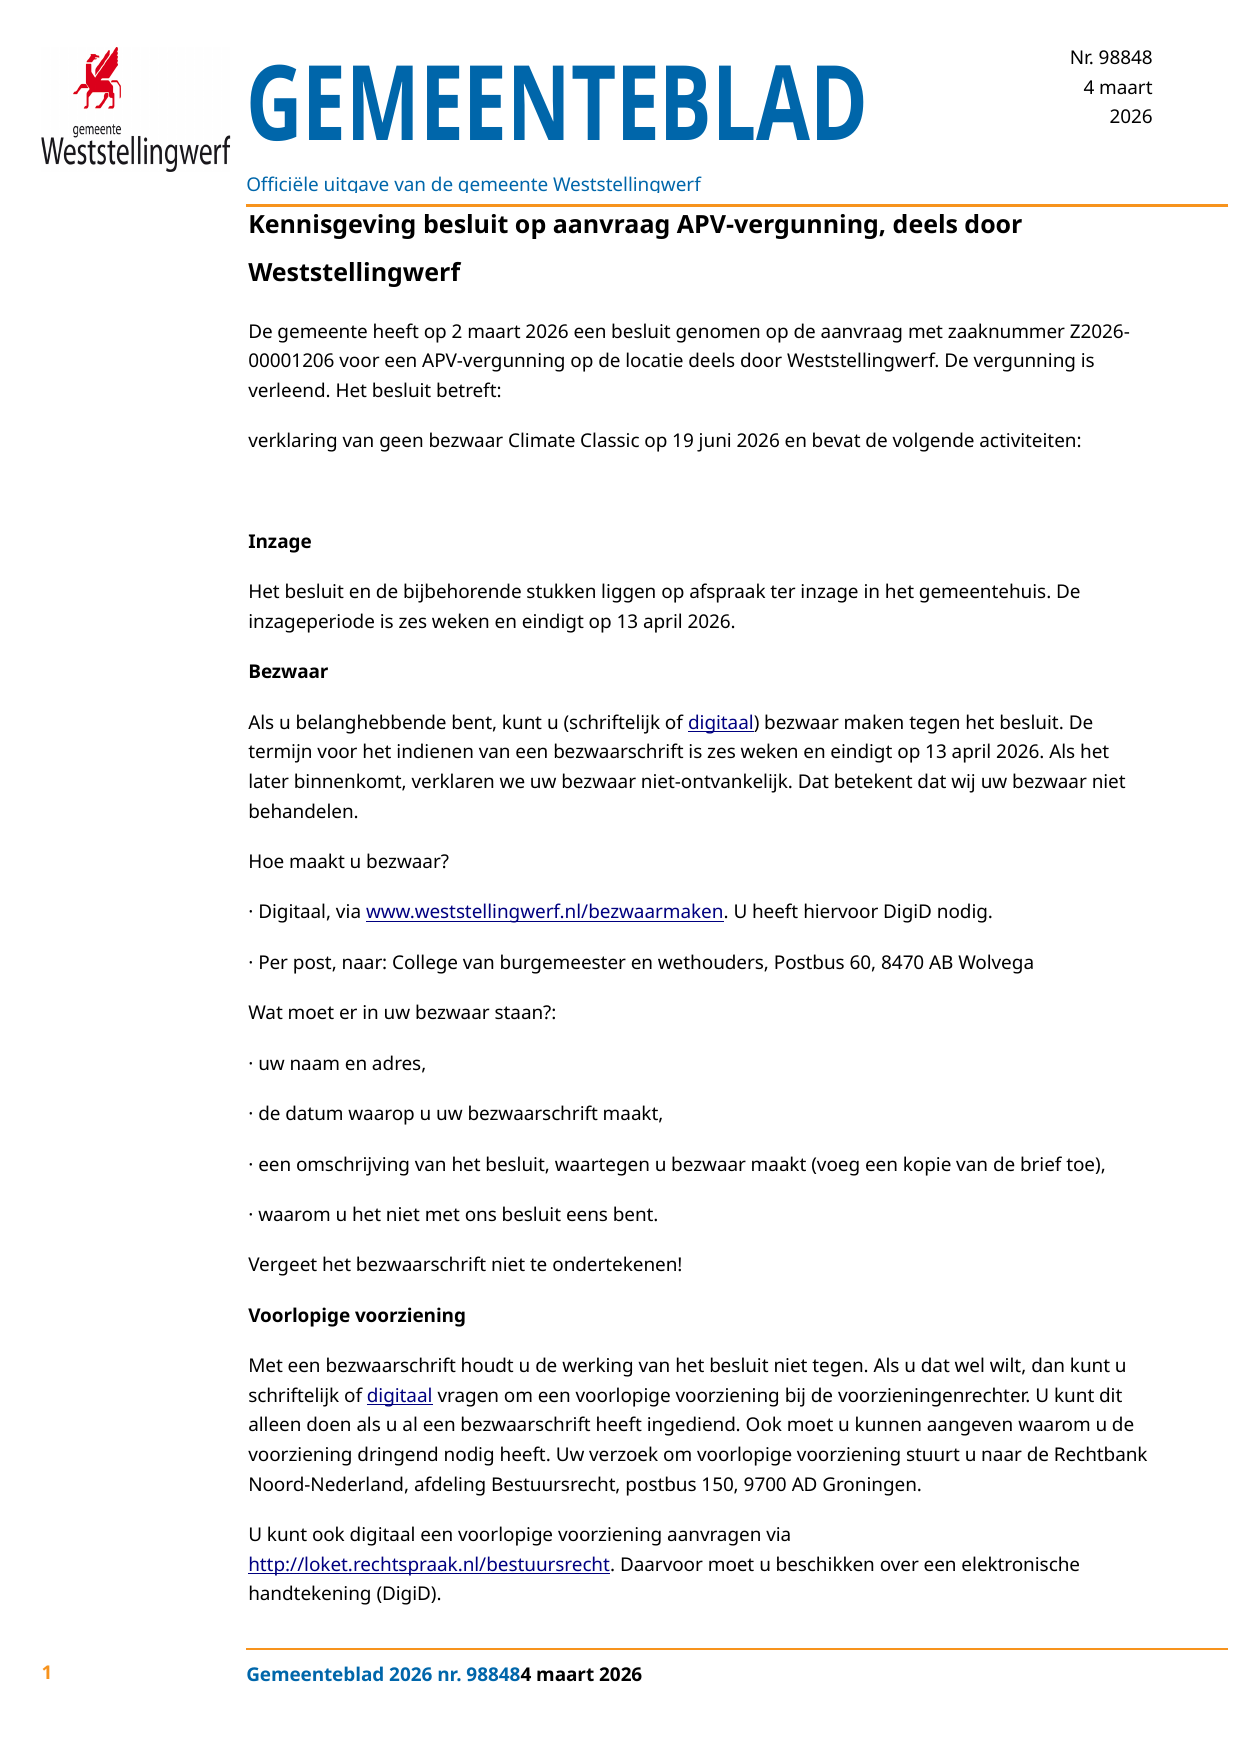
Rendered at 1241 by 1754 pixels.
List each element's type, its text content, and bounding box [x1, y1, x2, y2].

text De gemeente heeft op 2 maart 2026 een besluit genomen op de aanvraag met zaaknummer Z2026-00001206 voor een APV-vergunning op de locatie deels door Weststellingwerf. De vergunning is verleend. Het besluit betreft: [248, 318, 1152, 403]
text · uw naam en adres, [248, 1050, 1152, 1076]
text Kennisgeving besluit op aanvraag APV-vergunning, deels door Weststellingwerf [248, 207, 1152, 288]
text Inzage [248, 528, 1152, 554]
text Voorlopige voorziening [248, 1302, 1152, 1328]
picture [41, 47, 231, 172]
text Met een bezwaarschrift houdt u de werking van het besluit niet tegen. Als u dat wel wilt, dan kunt u schriftelijk of digitaal vragen om een voorlopige voorziening bij de voorzieningenrechter. U kunt dit alleen doen als u al een bezwaarschrift heeft ingediend. Ook moet u kunnen aangeven waarom u de voorziening dringend nodig heeft. Uw verzoek om voorlopige voorziening stuurt u naar de Rechtbank Noord-Nederland, afdeling Bestuursrecht, postbus 150, 9700 AD Groningen. [248, 1352, 1152, 1497]
text · Digitaal, via www.weststellingwerf.nl/bezwaarmaken. U heeft hiervoor DigiD nodig. [248, 899, 1152, 924]
text U kunt ook digitaal een voorlopige voorziening aanvragen via http://loket.rechtspraak.nl/bestuursrecht. Daarvoor moet u beschikken over een elektronische handtekening (DigiD). [248, 1521, 1152, 1606]
text · Per post, naar: College van burgemeester en wethouders, Postbus 60, 8470 AB Wolvega [248, 949, 1152, 975]
text Als u belanghebbende bent, kunt u (schriftelijk of digitaal) bezwaar maken tegen het besluit. De termijn voor het indienen van een bezwaarschrift is zes weken en eindigt op 13 april 2026. Als het later binnenkomt, verklaren we uw bezwaar niet-ontvankelijk. Dat betekent dat wij uw bezwaar niet behandelen. [248, 709, 1152, 824]
text Het besluit en de bijbehorende stukken liggen op afspraak ter inzage in het gemeentehuis. De inzageperiode is zes weken en eindigt op 13 april 2026. [248, 579, 1152, 634]
text · de datum waarop u uw bezwaarschrift maakt, [248, 1100, 1152, 1126]
text verklaring van geen bezwaar Climate Classic op 19 juni 2026 en bevat de volgende activiteiten: [248, 427, 1152, 453]
text · een omschrijving van het besluit, waartegen u bezwaar maakt (voeg een kopie van de brief toe), [248, 1151, 1152, 1177]
text Bezwaar [248, 659, 1152, 684]
text Vergeet het bezwaarschrift niet te ondertekenen! [248, 1252, 1152, 1277]
text Wat moet er in uw bezwaar staan?: [248, 999, 1152, 1025]
text Hoe maakt u bezwaar? [248, 848, 1152, 874]
text · waarom u het niet met ons besluit eens bent. [248, 1201, 1152, 1227]
